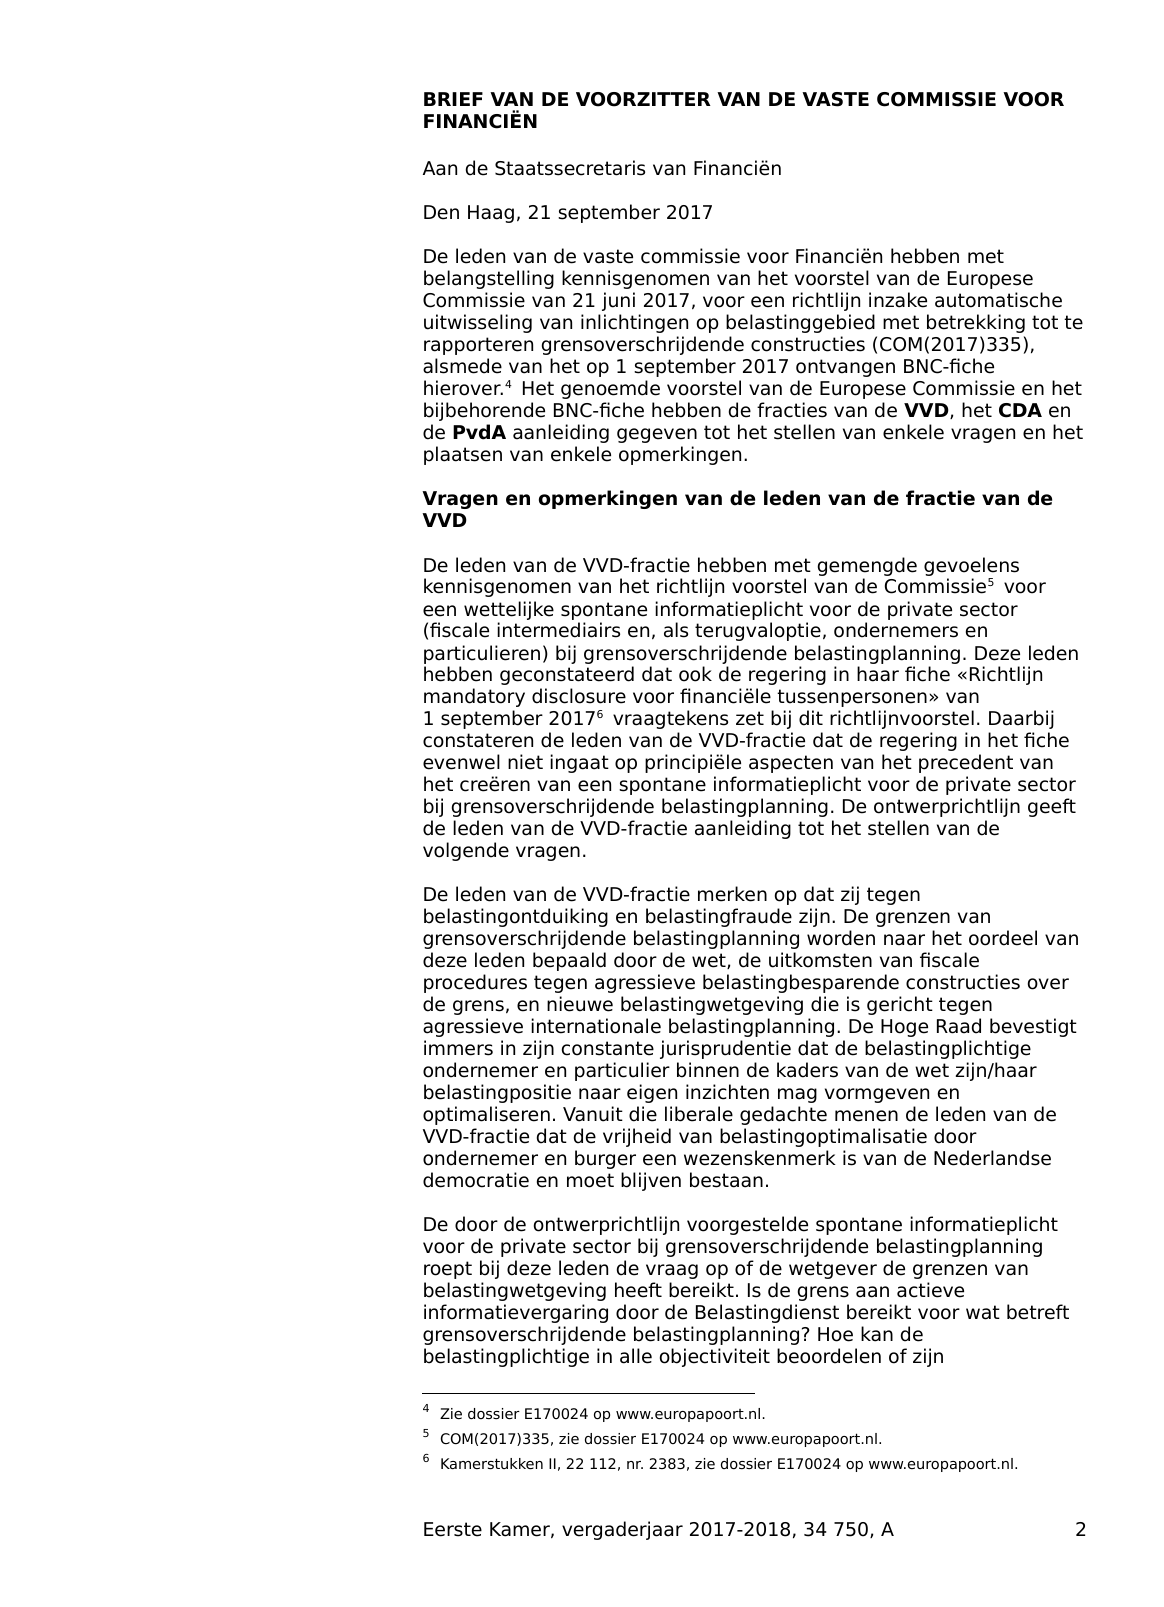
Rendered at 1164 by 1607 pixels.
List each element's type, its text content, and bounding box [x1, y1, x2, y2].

text Aan de Staatssecretaris van Financiën [422, 158, 1087, 180]
subtitle BRIEF VAN DE VOORZITTER VAN DE VASTE COMMISSIE VOOR FINANCIËN [422, 89, 1087, 133]
text Kamerstukken II, 22 112, nr. 2383, zie dossier E170024 op www.europapoort.nl. [422, 1452, 1087, 1474]
text COM(2017)335, zie dossier E170024 op www.europapoort.nl. [422, 1427, 1087, 1449]
text Den Haag, 21 september 2017 [422, 202, 1087, 224]
text De leden van de vaste commissie voor Financiën hebben met belangstelling kennisgenomen van het voorstel van de Europese Commissie van 21 juni 2017, voor een richtlijn inzake automatische uitwisseling van inlichtingen op belastinggebied met betrekking tot te rapporteren grensoverschrijdende constructies (COM(2017)335), alsmede van het op 1 september 2017 ontvangen BNC-fiche hierover. Het genoemde voorstel van de Europese Commissie en het bijbehorende BNC-fiche hebben de fracties van de VVD, het CDA en de PvdA aanleiding gegeven tot het stellen van enkele vragen en het plaatsen van enkele opmerkingen. [422, 246, 1087, 466]
text Zie dossier E170024 op www.europapoort.nl. [422, 1402, 1087, 1424]
text De leden van de VVD-fractie hebben met gemengde gevoelens kennisgenomen van het richtlijn voorstel van de Commissie voor een wettelijke spontane informatieplicht voor de private sector (fiscale intermediairs en, als terugvaloptie, ondernemers en particulieren) bij grensoverschrijdende belastingplanning. Deze leden hebben geconstateerd dat ook de regering in haar fiche «Richtlijn mandatory disclosure voor financiële tussenpersonen» van 1 september 2017 vraagtekens zet bij dit richtlijnvoorstel. Daarbij constateren de leden van de VVD-fractie dat de regering in het fiche evenwel niet ingaat op principiële aspecten van het precedent van het creëren van een spontane informatieplicht voor de private sector bij grensoverschrijdende belastingplanning. De ontwerprichtlijn geeft de leden van de VVD-fractie aanleiding tot het stellen van de volgende vragen. [422, 554, 1087, 862]
text De door de ontwerprichtlijn voorgestelde spontane informatieplicht voor de private sector bij grensoverschrijdende belastingplanning roept bij deze leden de vraag op of de wetgever de grenzen van belastingwetgeving heeft bereikt. Is de grens aan actieve informatievergaring door de Belastingdienst bereikt voor wat betreft grensoverschrijdende belastingplanning? Hoe kan de belastingplichtige in alle objectiviteit beoordelen of zijn [422, 1214, 1087, 1368]
text De leden van de VVD-fractie merken op dat zij tegen belastingontduiking en belastingfraude zijn. De grenzen van grensoverschrijdende belastingplanning worden naar het oordeel van deze leden bepaald door de wet, de uitkomsten van fiscale procedures tegen agressieve belastingbesparende constructies over de grens, en nieuwe belastingwetgeving die is gericht tegen agressieve internationale belastingplanning. De Hoge Raad bevestigt immers in zijn constante jurisprudentie dat de belastingplichtige ondernemer en particulier binnen de kaders van de wet zijn/haar belastingpositie naar eigen inzichten mag vormgeven en optimaliseren. Vanuit die liberale gedachte menen de leden van de VVD-fractie dat de vrijheid van belastingoptimalisatie door ondernemer en burger een wezenskenmerk is van de Nederlandse democratie en moet blijven bestaan. [422, 884, 1087, 1192]
subtitle Vragen en opmerkingen van de leden van de fractie van de VVD [422, 488, 1087, 532]
